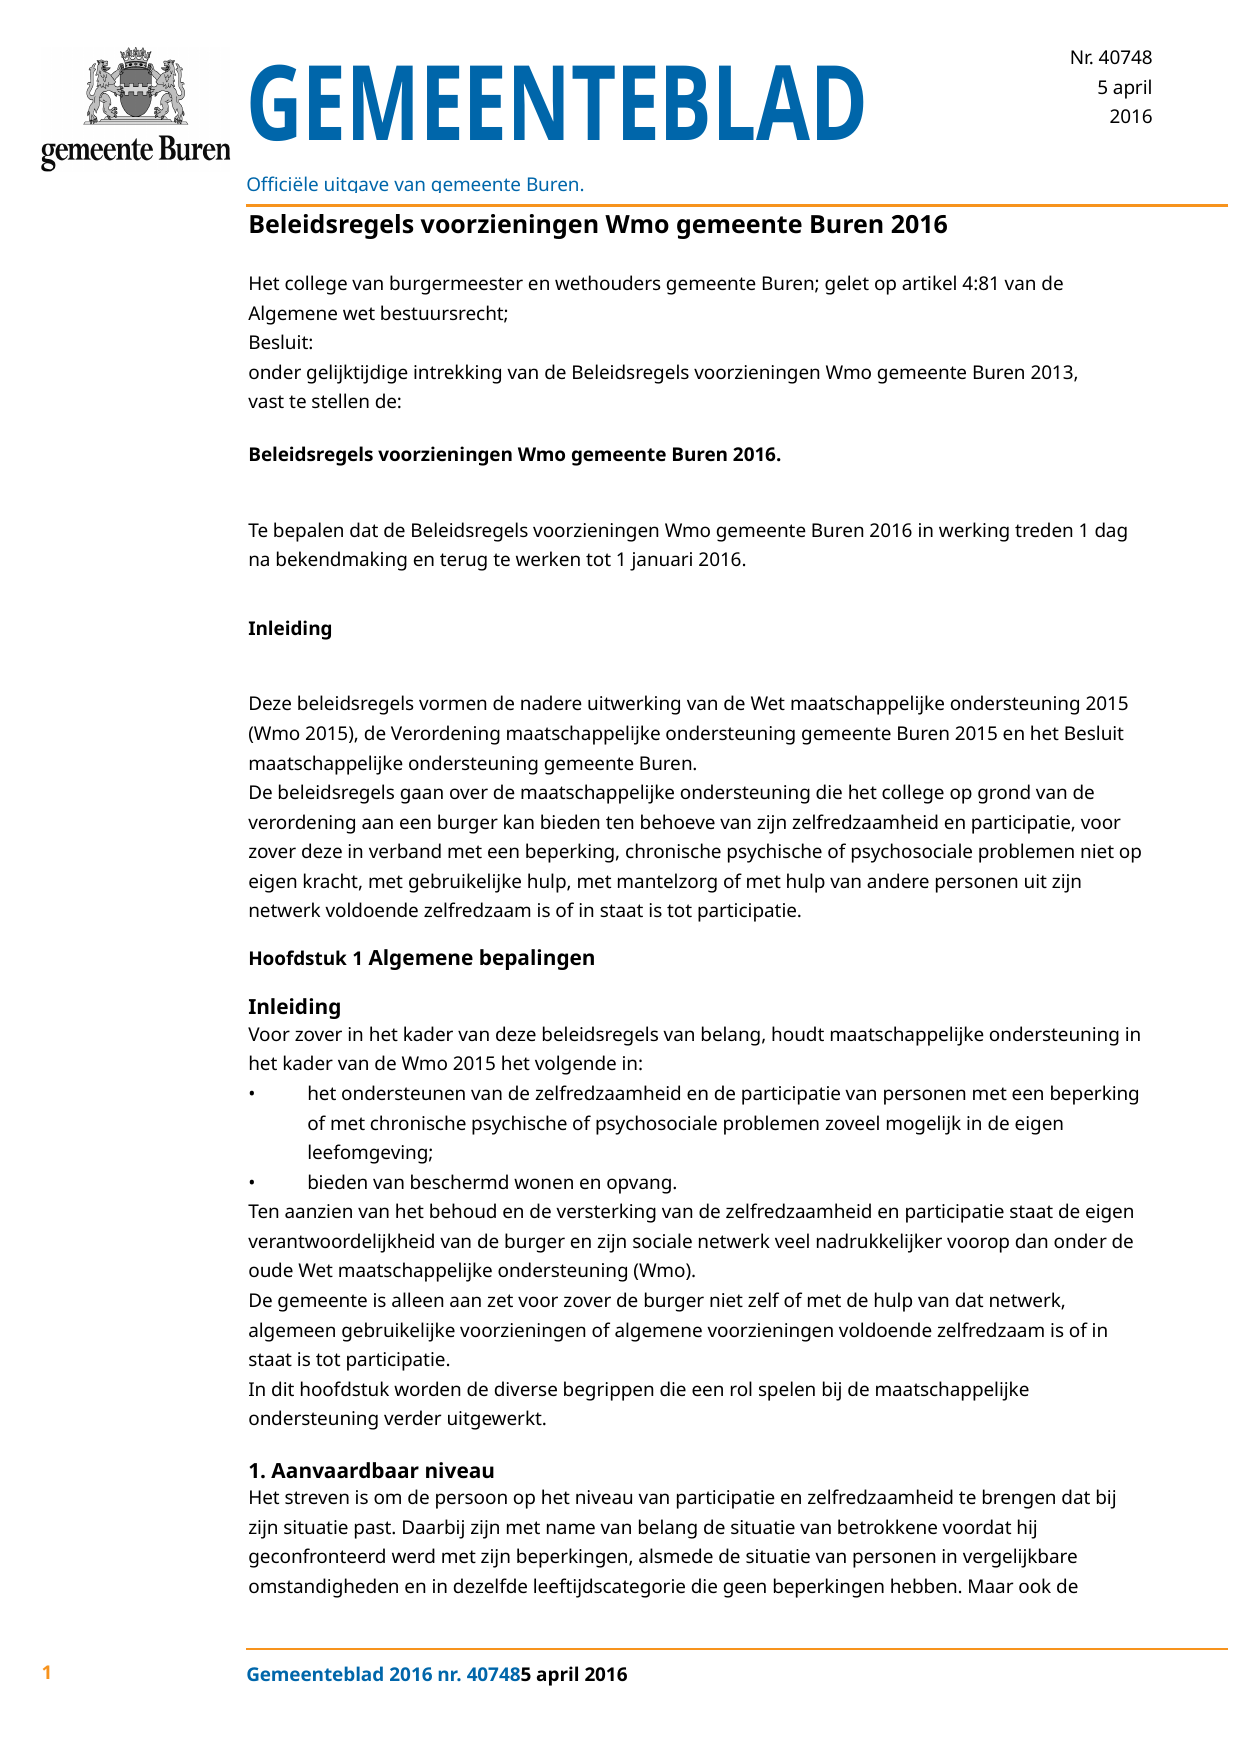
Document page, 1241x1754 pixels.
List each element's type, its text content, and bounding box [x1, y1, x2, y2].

text De beleidsregels gaan over de maatschappelijke ondersteuning die het college op grond van de verordening aan een burger kan bieden ten behoeve van zijn zelfredzaamheid en participatie, voor zover deze in verband met een beperking, chronische psychische of psychosociale problemen niet op eigen kracht, met gebruikelijke hulp, met mantelzorg of met hulp van andere personen uit zijn netwerk voldoende zelfredzaam is of in staat is tot participatie. [248, 779, 1152, 923]
text 1. Aanvaardbaar niveau [248, 1456, 1152, 1484]
text Inleiding [248, 613, 1152, 641]
text Beleidsregels voorzieningen Wmo gemeente Buren 2016 [248, 207, 1152, 241]
text vast te stellen de: [248, 389, 1152, 414]
text Te bepalen dat de Beleidsregels voorzieningen Wmo gemeente Buren 2016 in werking treden 1 dag na bekendmaking en terug te werken tot 1 januari 2016. [248, 517, 1152, 572]
text De gemeente is alleen aan zet voor zover de burger niet zelf of met de hulp van dat netwerk, algemeen gebruikelijke voorzieningen of algemene voorzieningen voldoende zelfredzaam is of in staat is tot participatie. [248, 1287, 1152, 1372]
text In dit hoofdstuk worden de diverse begrippen die een rol spelen bij de maatschappelijke ondersteuning verder uitgewerkt. [248, 1376, 1152, 1431]
text Het streven is om de persoon op het niveau van participatie en zelfredzaamheid te brengen dat bij zijn situatie past. Daarbij zijn met name van belang de situatie van betrokkene voordat hij geconfronteerd werd met zijn beperkingen, alsmede de situatie van personen in vergelijkbare omstandigheden en in dezelfde leeftijdscategorie die geen beperkingen hebben. Maar ook de [248, 1484, 1152, 1599]
text Deze beleidsregels vormen de nadere uitwerking van de Wet maatschappelijke ondersteuning 2015 (Wmo 2015), de Verordening maatschappelijke ondersteuning gemeente Buren 2015 en het Besluit maatschappelijke ondersteuning gemeente Buren. [248, 691, 1152, 775]
text Inleiding [248, 992, 1152, 1021]
text Ten aanzien van het behoud en de versterking van de zelfredzaamheid en participatie staat de eigen verantwoordelijkheid van de burger en zijn sociale netwerk veel nadrukkelijker voorop dan onder de oude Wet maatschappelijke ondersteuning (Wmo). [248, 1198, 1152, 1283]
text Voor zover in het kader van deze beleidsregels van belang, houdt maatschappelijke ondersteuning in het kader van de Wmo 2015 het volgende in: [248, 1021, 1152, 1076]
text Het college van burgermeester en wethouders gemeente Buren; gelet op artikel 4:81 van de Algemene wet bestuursrecht; [248, 270, 1152, 326]
text Hoofdstuk 1 Algemene bepalingen [248, 943, 1152, 972]
list bieden van beschermd wonen en opvang. [248, 1169, 1152, 1194]
text Besluit: [248, 329, 1152, 355]
picture [41, 47, 231, 172]
text onder gelijktijdige intrekking van de Beleidsregels voorzieningen Wmo gemeente Buren 2013, [248, 359, 1152, 385]
text Beleidsregels voorzieningen Wmo gemeente Buren 2016. [248, 439, 1152, 467]
list het ondersteunen van de zelfredzaamheid en de participatie van personen met een beperking of met chronische psychische of psychosociale problemen zoveel mogelijk in de eigen leefomgeving; [248, 1080, 1152, 1165]
